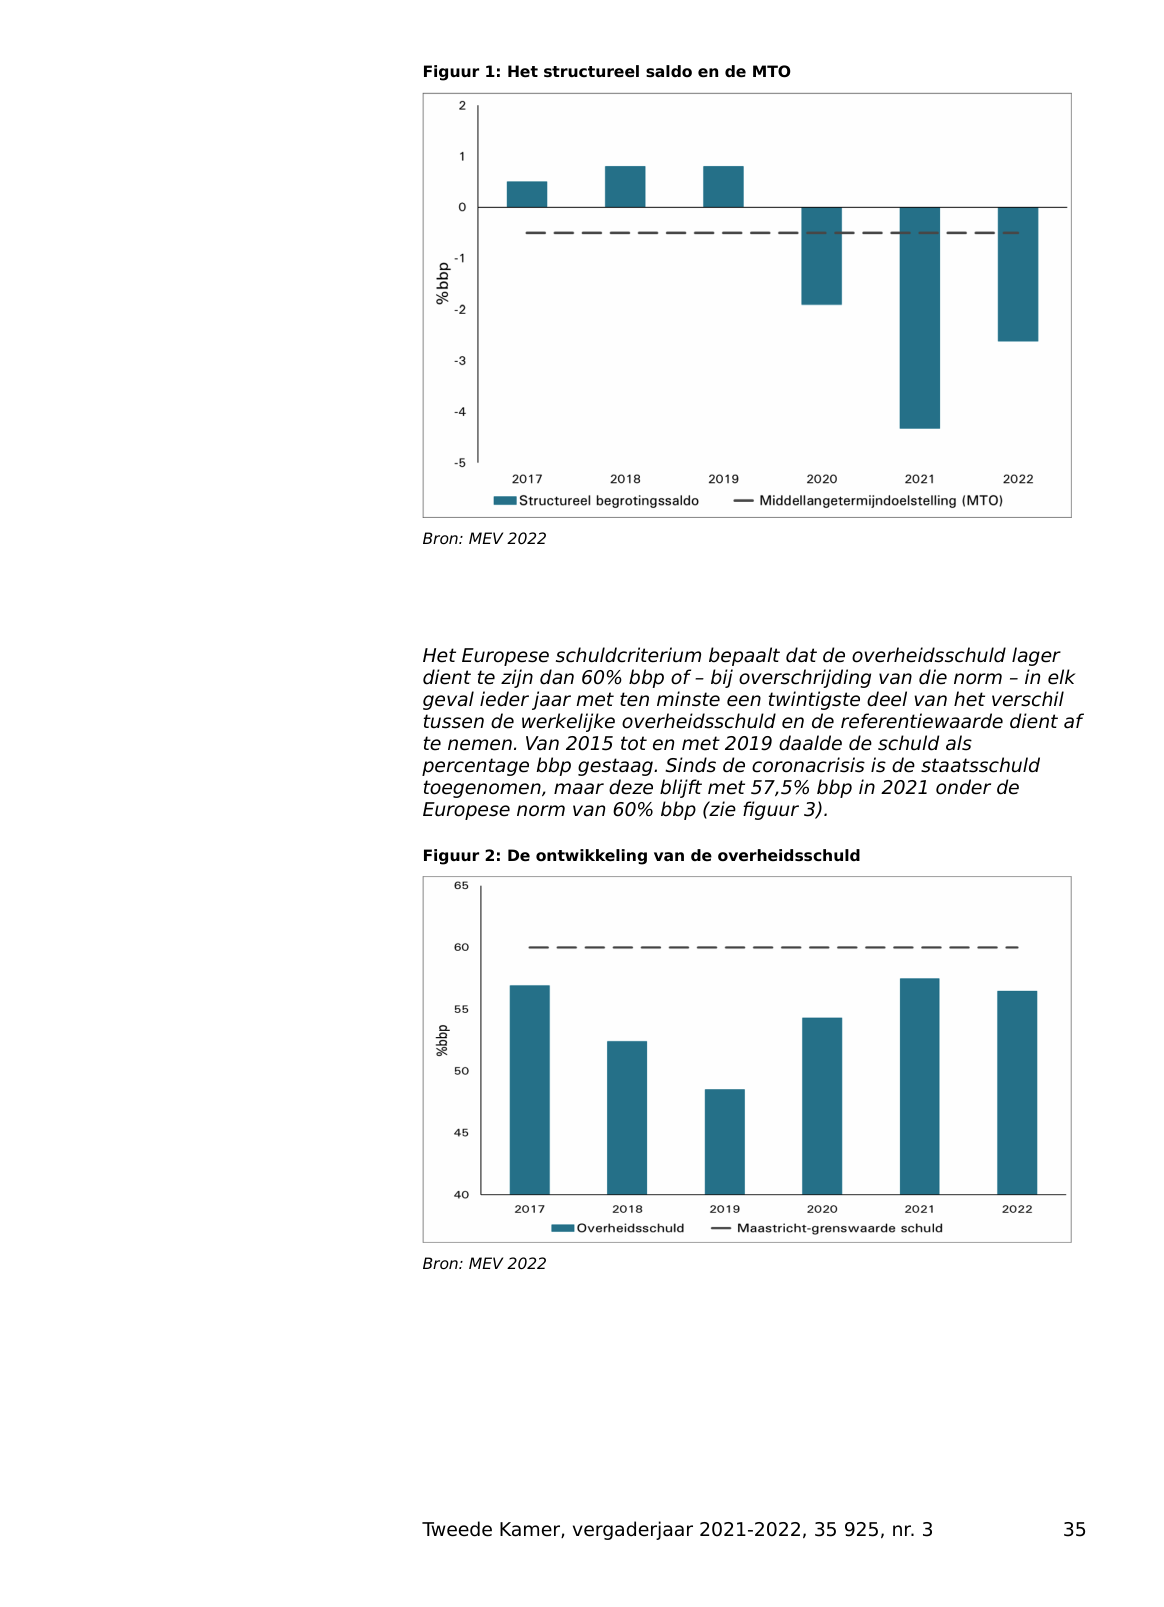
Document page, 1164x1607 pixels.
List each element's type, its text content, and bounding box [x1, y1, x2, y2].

text Het Europese schuldcriterium bepaalt dat de overheidsschuld lager dient te zijn dan 60% bbp of – bij overschrijding van die norm – in elk geval ieder jaar met ten minste een twintigste deel van het verschil tussen de werkelijke overheidsschuld en de referentiewaarde dient af te nemen. Van 2015 tot en met 2019 daalde de schuld als percentage bbp gestaag. Sinds de coronacrisis is de staatsschuld toegenomen, maar deze blijft met 57,5% bbp in 2021 onder de Europese norm van 60% bbp (zie figuur 3). [422, 645, 1087, 821]
picture [422, 92, 1072, 518]
text Bron: MEV 2022 [422, 530, 1072, 548]
text Bron: MEV 2022 [422, 1255, 1072, 1273]
text Figuur 2: De ontwikkeling van de overheidsschuld [422, 847, 1072, 865]
picture [422, 876, 1072, 1243]
text Figuur 1: Het structureel saldo en de MTO [422, 63, 1072, 81]
